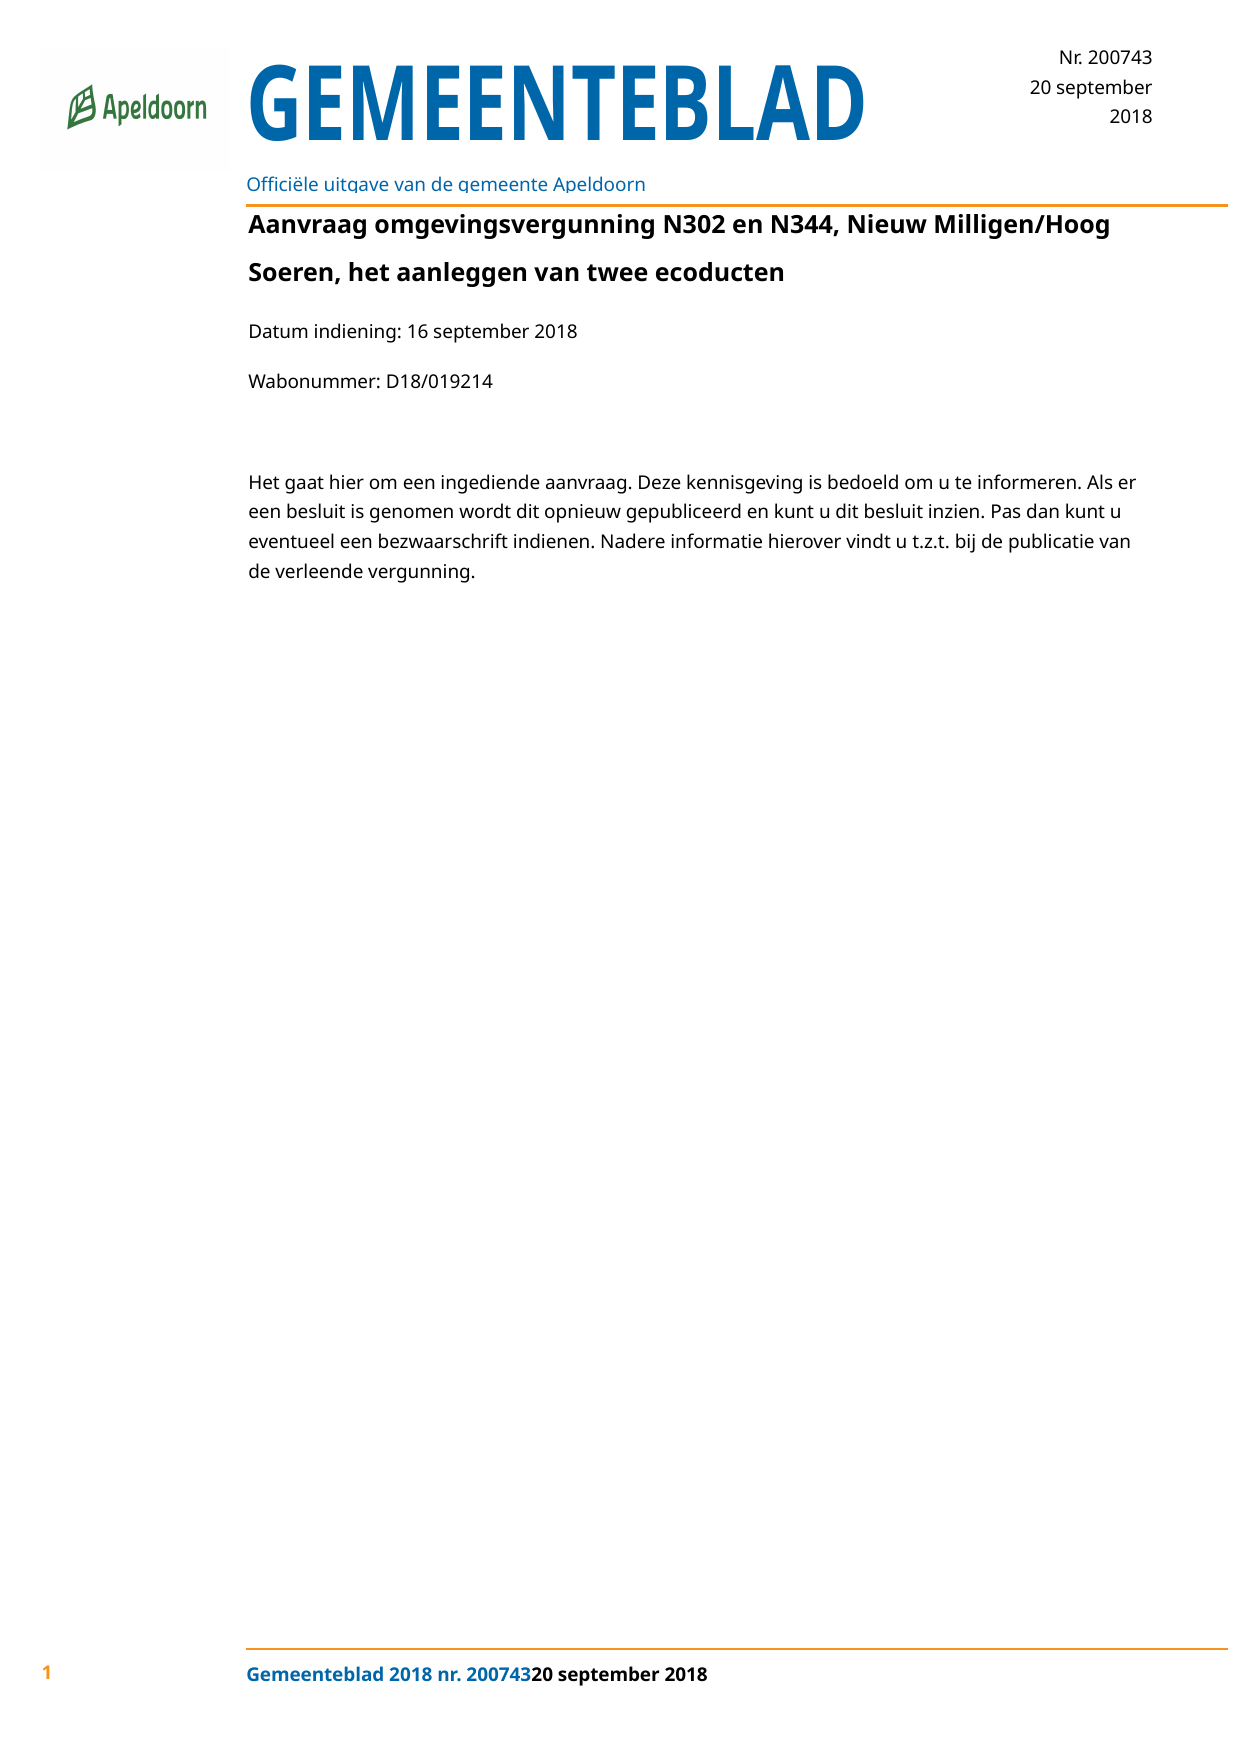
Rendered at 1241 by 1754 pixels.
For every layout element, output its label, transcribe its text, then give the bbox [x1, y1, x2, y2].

text Aanvraag omgevingsvergunning N302 en N344, Nieuw Milligen/Hoog Soeren, het aanleggen van twee ecoducten [248, 207, 1152, 288]
picture [41, 47, 231, 172]
text Wabonummer: D18/019214 [248, 368, 1152, 394]
text Het gaat hier om een ingediende aanvraag. Deze kennisgeving is bedoeld om u te informeren. Als er een besluit is genomen wordt dit opnieuw gepubliceerd en kunt u dit besluit inzien. Pas dan kunt u eventueel een bezwaarschrift indienen. Nadere informatie hierover vindt u t.z.t. bij de publicatie van de verleende vergunning. [248, 469, 1152, 584]
text Datum indiening: 16 september 2018 [248, 318, 1152, 344]
